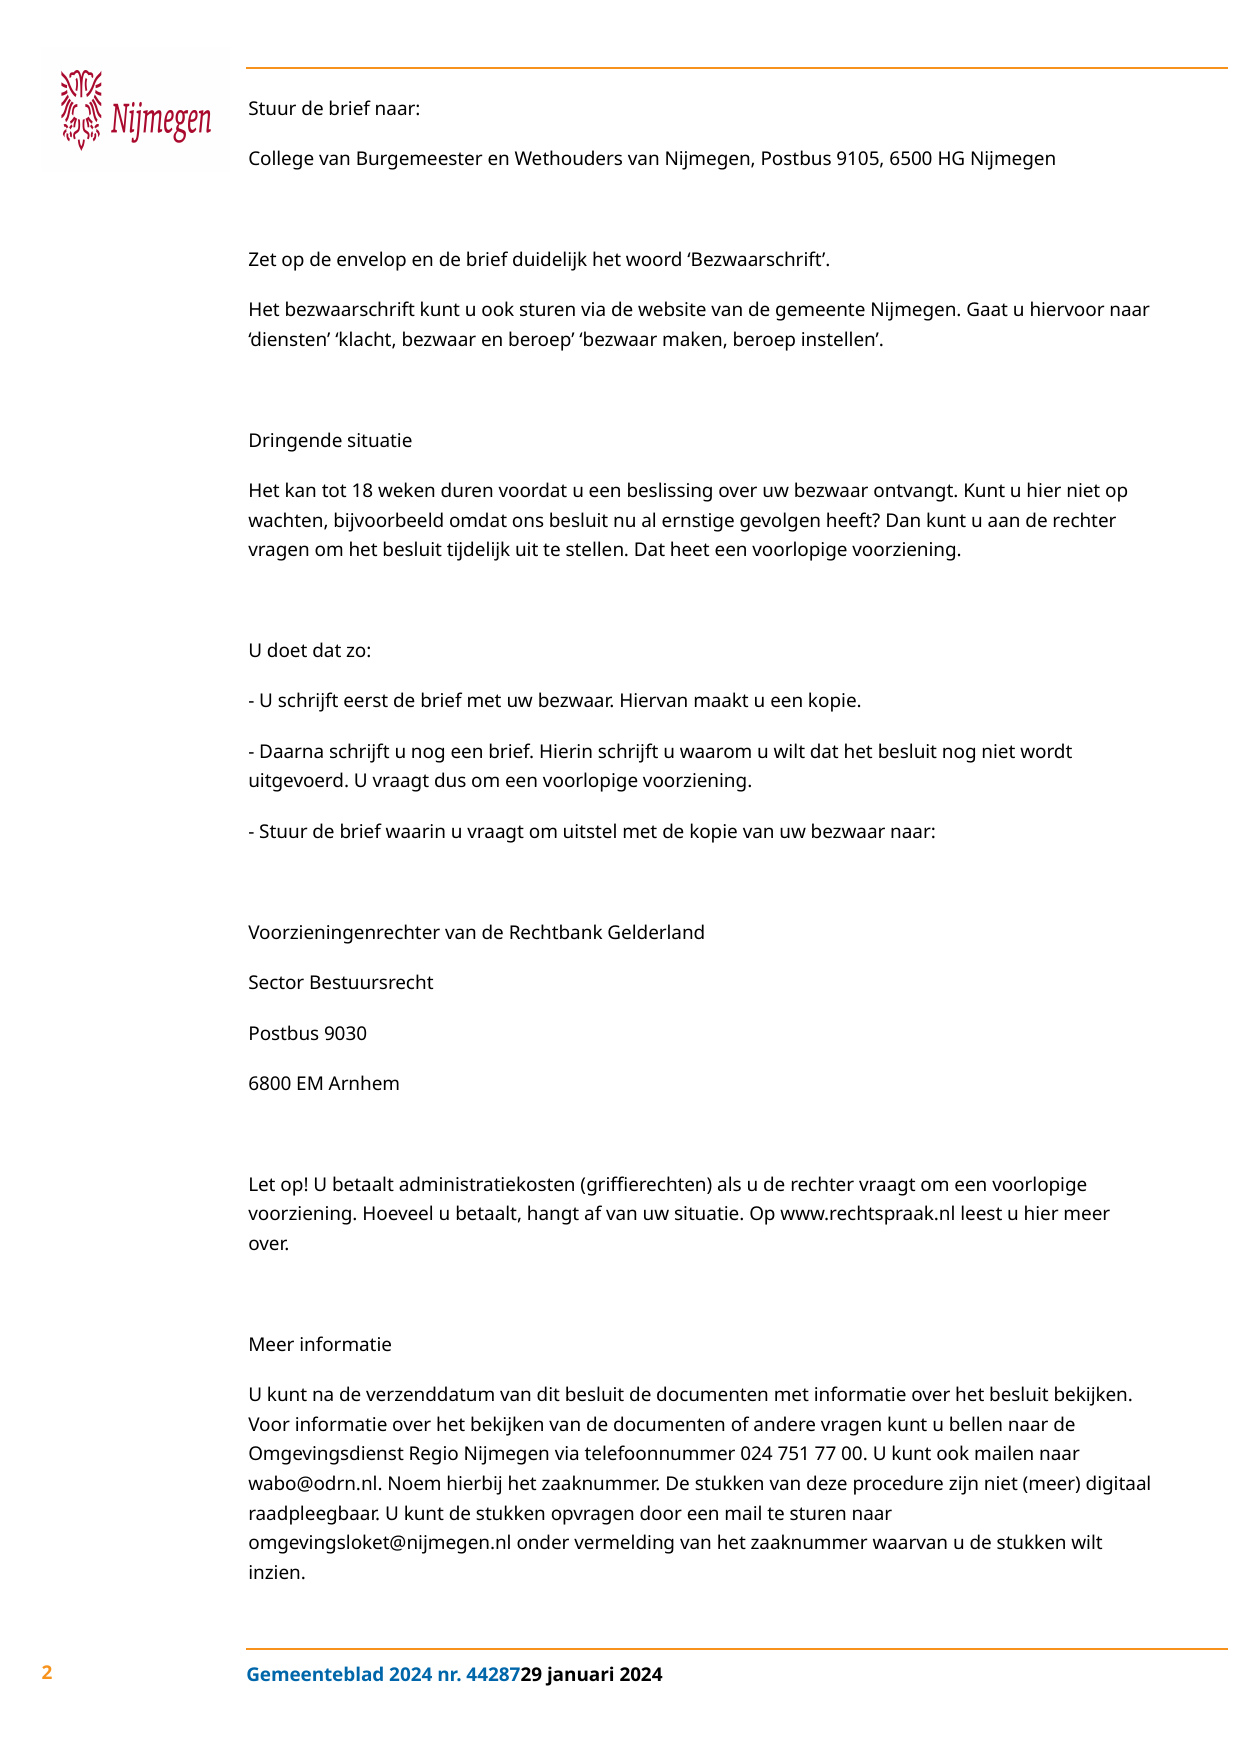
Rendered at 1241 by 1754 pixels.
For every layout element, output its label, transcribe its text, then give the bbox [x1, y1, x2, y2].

text Het kan tot 18 weken duren voordat u een beslissing over uw bezwaar ontvangt. Kunt u hier niet op wachten, bijvoorbeeld omdat ons besluit nu al ernstige gevolgen heeft? Dan kunt u aan de rechter vragen om het besluit tijdelijk uit te stellen. Dat heet een voorlopige voorziening. [248, 477, 1152, 562]
text Let op! U betaalt administratiekosten (griffierechten) als u de rechter vraagt om een voorlopige voorziening. Hoeveel u betaalt, hangt af van uw situatie. Op www.rechtspraak.nl leest u hier meer over. [248, 1171, 1152, 1256]
text - Stuur de brief waarin u vraagt om uitstel met de kopie van uw bezwaar naar: [248, 818, 1152, 844]
text Stuur de brief naar: [248, 95, 1152, 121]
text U doet dat zo: [248, 637, 1152, 663]
text Voorzieningenrechter van de Rechtbank Gelderland [248, 919, 1152, 945]
text Dringende situatie [248, 427, 1152, 453]
text 6800 EM Arnhem [248, 1070, 1152, 1096]
text U kunt na de verzenddatum van dit besluit de documenten met informatie over het besluit bekijken. Voor informatie over het bekijken van de documenten of andere vragen kunt u bellen naar de Omgevingsdienst Regio Nijmegen via telefoonnummer 024 751 77 00. U kunt ook mailen naar wabo@odrn.nl. Noem hierbij het zaaknummer. De stukken van deze procedure zijn niet (meer) digitaal raadpleegbaar. U kunt de stukken opvragen door een mail te sturen naar omgevingsloket@nijmegen.nl onder vermelding van het zaaknummer waarvan u de stukken wilt inzien. [248, 1381, 1152, 1585]
picture [41, 47, 231, 172]
text College van Burgemeester en Wethouders van Nijmegen, Postbus 9105, 6500 HG Nijmegen [248, 145, 1152, 171]
text Sector Bestuursrecht [248, 969, 1152, 995]
text Het bezwaarschrift kunt u ook sturen via de website van de gemeente Nijmegen. Gaat u hiervoor naar ‘diensten’ ‘klacht, bezwaar en beroep’ ‘bezwaar maken, beroep instellen’. [248, 296, 1152, 352]
text Meer informatie [248, 1331, 1152, 1357]
text Zet op de envelop en de brief duidelijk het woord ‘Bezwaarschrift’. [248, 246, 1152, 272]
text - U schrijft eerst de brief met uw bezwaar. Hiervan maakt u een kopie. [248, 688, 1152, 713]
text Postbus 9030 [248, 1020, 1152, 1046]
text - Daarna schrijft u nog een brief. Hierin schrijft u waarom u wilt dat het besluit nog niet wordt uitgevoerd. U vraagt dus om een voorlopige voorziening. [248, 738, 1152, 793]
